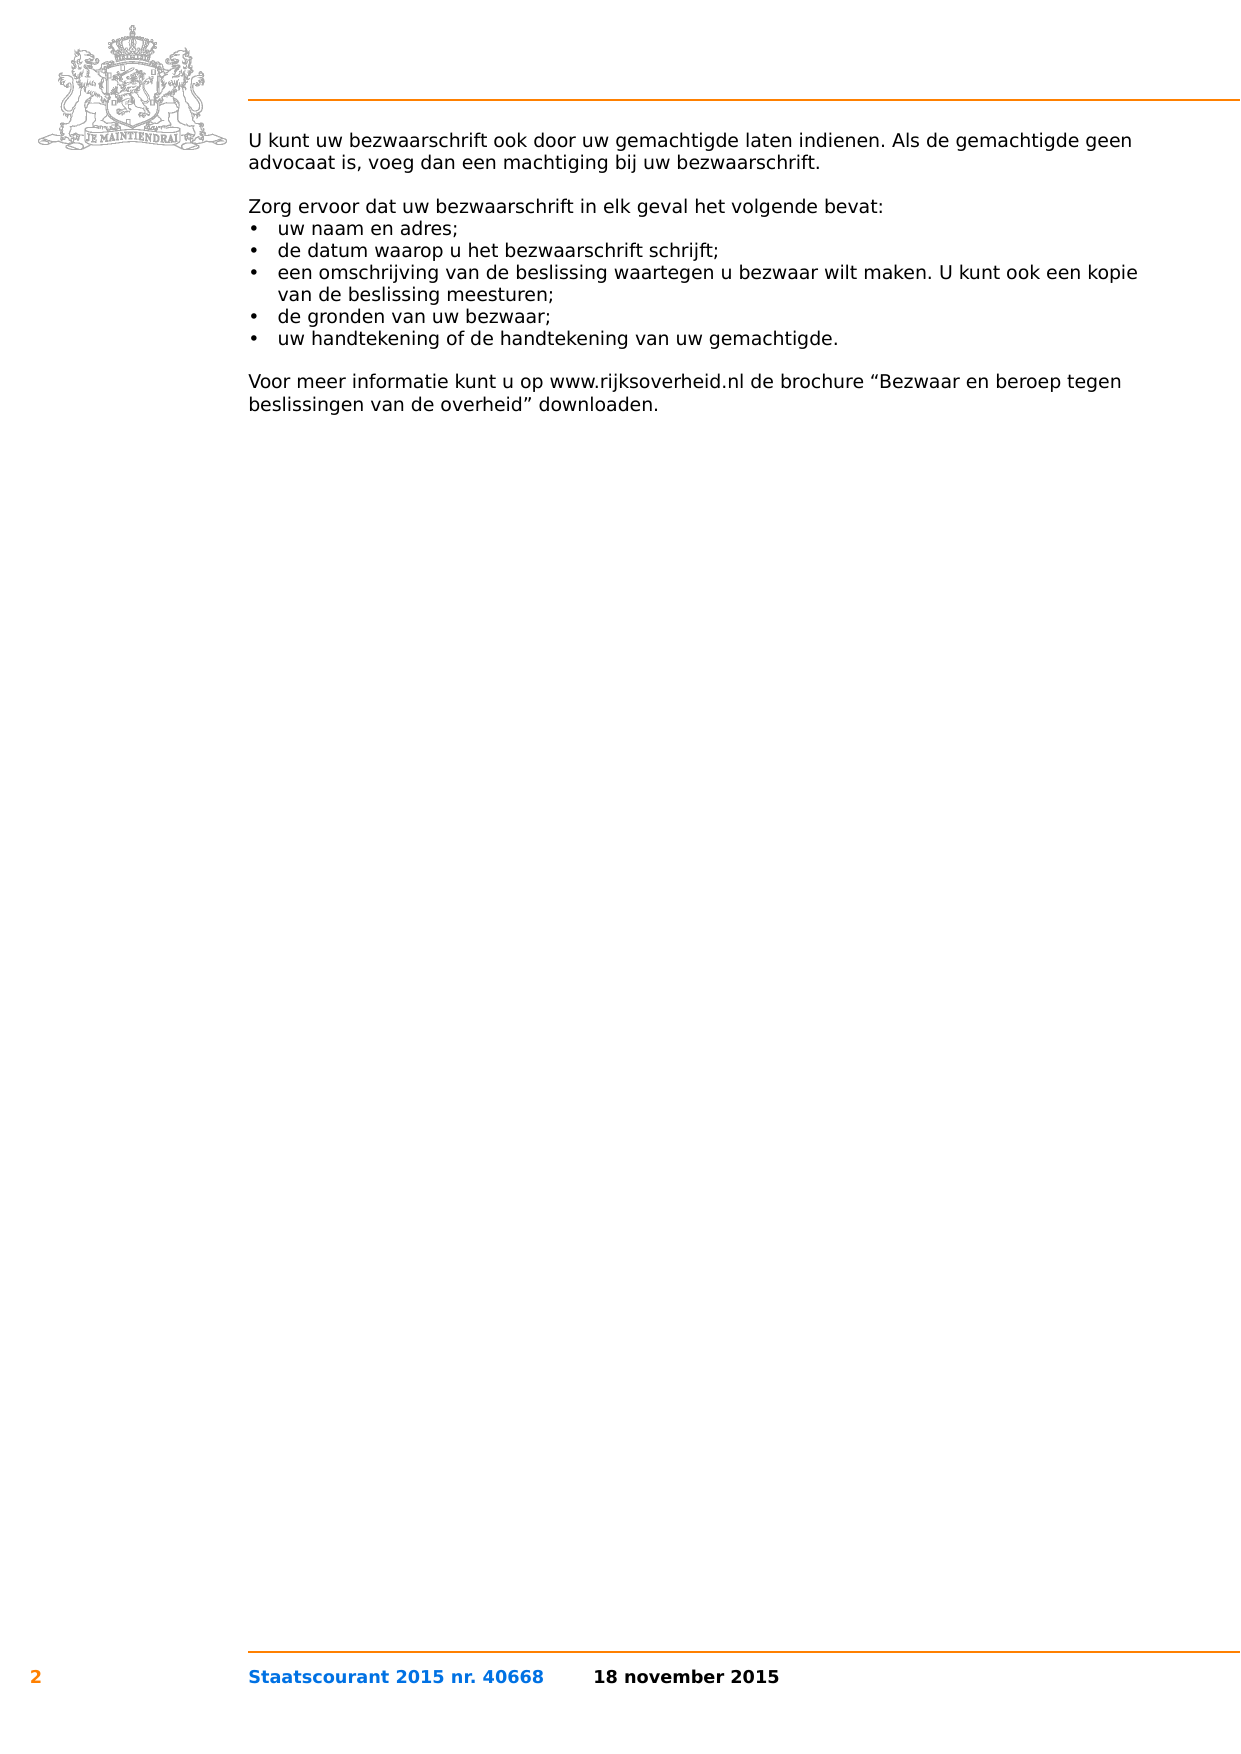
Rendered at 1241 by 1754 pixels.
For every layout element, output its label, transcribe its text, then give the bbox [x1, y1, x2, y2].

text • uw handtekening of de handtekening van uw gemachtigde. [248, 328, 1163, 349]
text • de gronden van uw bezwaar; [248, 306, 1163, 328]
picture [38, 25, 227, 150]
text • uw naam en adres; [248, 218, 1163, 240]
text • een omschrijving van de beslissing waartegen u bezwaar wilt maken. U kunt ook een kopie van de beslissing meesturen; [248, 262, 1163, 306]
text Voor meer informatie kunt u op www.rijksoverheid.nl de brochure “Bezwaar en beroep tegen beslissingen van de overheid” downloaden. [248, 371, 1163, 415]
text • de datum waarop u het bezwaarschrift schrijft; [248, 240, 1163, 262]
text U kunt uw bezwaarschrift ook door uw gemachtigde laten indienen. Als de gemachtigde geen advocaat is, voeg dan een machtiging bij uw bezwaarschrift. [248, 130, 1163, 174]
text Zorg ervoor dat uw bezwaarschrift in elk geval het volgende bevat: [248, 196, 1163, 218]
